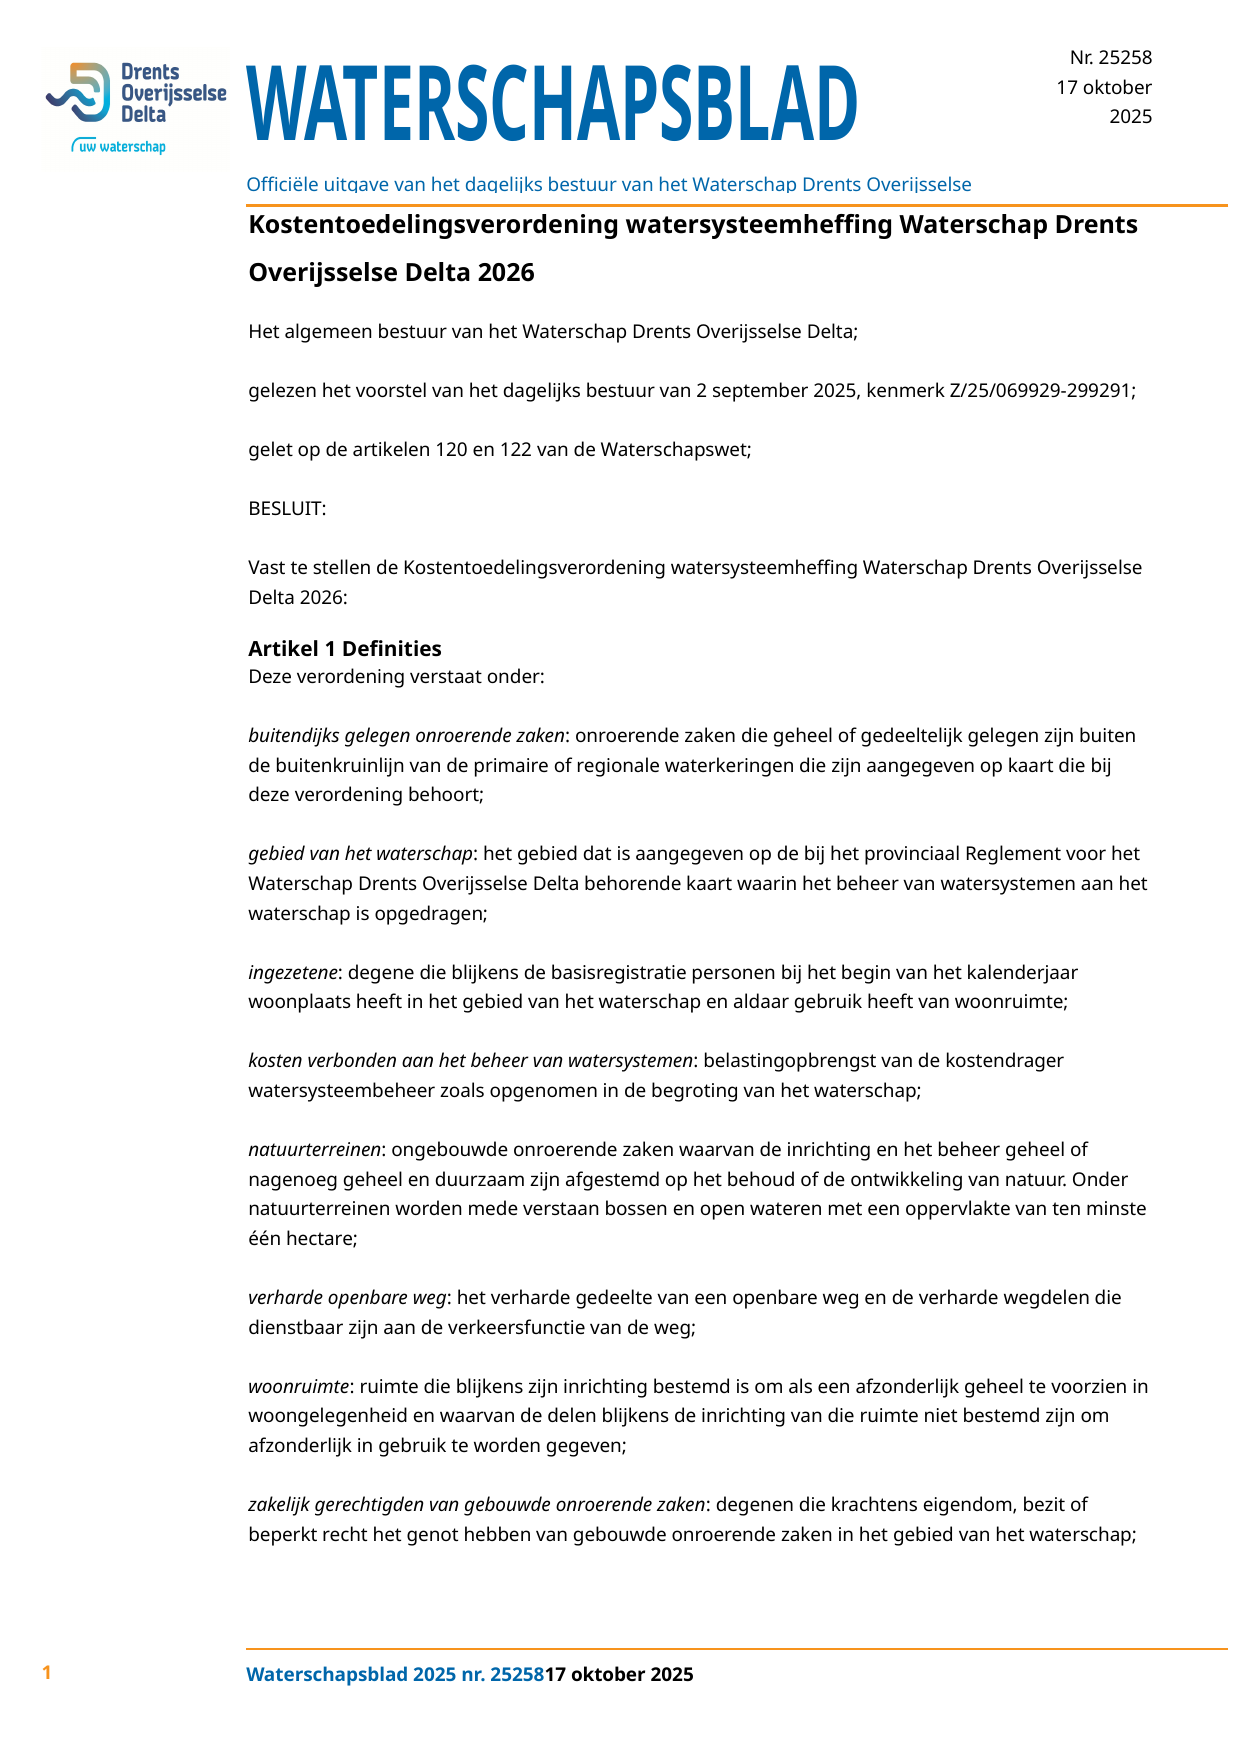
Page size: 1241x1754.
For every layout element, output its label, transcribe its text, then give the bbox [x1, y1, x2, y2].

text ingezetene: degene die blijkens de basisregistratie personen bij het begin van het kalenderjaar woonplaats heeft in het gebied van het waterschap en aldaar gebruik heeft van woonruimte; [248, 959, 1152, 1014]
text Deze verordening verstaat onder: [248, 663, 1152, 689]
text buitendijks gelegen onroerende zaken: onroerende zaken die geheel of gedeeltelijk gelegen zijn buiten de buitenkruinlijn van de primaire of regionale waterkeringen die zijn aangegeven op kaart die bij deze verordening behoort; [248, 722, 1152, 807]
picture [41, 47, 231, 172]
text gelet op de artikelen 120 en 122 van de Waterschapswet; [248, 436, 1152, 462]
text woonruimte: ruimte die blijkens zijn inrichting bestemd is om als een afzonderlijk geheel te voorzien in woongelegenheid en waarvan de delen blijkens de inrichting van die ruimte niet bestemd zijn om afzonderlijk in gebruik te worden gegeven; [248, 1373, 1152, 1458]
text Het algemeen bestuur van het Waterschap Drents Overijsselse Delta; [248, 318, 1152, 344]
text zakelijk gerechtigden van gebouwde onroerende zaken: degenen die krachtens eigendom, bezit of beperkt recht het genot hebben van gebouwde onroerende zaken in het gebied van het waterschap; [248, 1491, 1152, 1547]
text verharde openbare weg: het verharde gedeelte van een openbare weg en de verharde wegdelen die dienstbaar zijn aan de verkeersfunctie van de weg; [248, 1284, 1152, 1339]
text Kostentoedelingsverordening watersysteemheffing Waterschap Drents Overijsselse Delta 2026 [248, 207, 1152, 288]
text BESLUIT: [248, 495, 1152, 521]
text Artikel 1 Definities [248, 634, 1152, 663]
text kosten verbonden aan het beheer van watersystemen: belastingopbrengst van de kostendrager watersysteembeheer zoals opgenomen in de begroting van het waterschap; [248, 1048, 1152, 1103]
text gelezen het voorstel van het dagelijks bestuur van 2 september 2025, kenmerk Z/25/069929-299291; [248, 377, 1152, 403]
text Vast te stellen de Kostentoedelingsverordening watersysteemheffing Waterschap Drents Overijsselse Delta 2026: [248, 554, 1152, 610]
text natuurterreinen: ongebouwde onroerende zaken waarvan de inrichting en het beheer geheel of nagenoeg geheel en duurzaam zijn afgestemd op het behoud of de ontwikkeling van natuur. Onder natuurterreinen worden mede verstaan bossen en open wateren met een oppervlakte van ten minste één hectare; [248, 1136, 1152, 1251]
text gebied van het waterschap: het gebied dat is aangegeven op de bij het provinciaal Reglement voor het Waterschap Drents Overijsselse Delta behorende kaart waarin het beheer van watersystemen aan het waterschap is opgedragen; [248, 841, 1152, 925]
